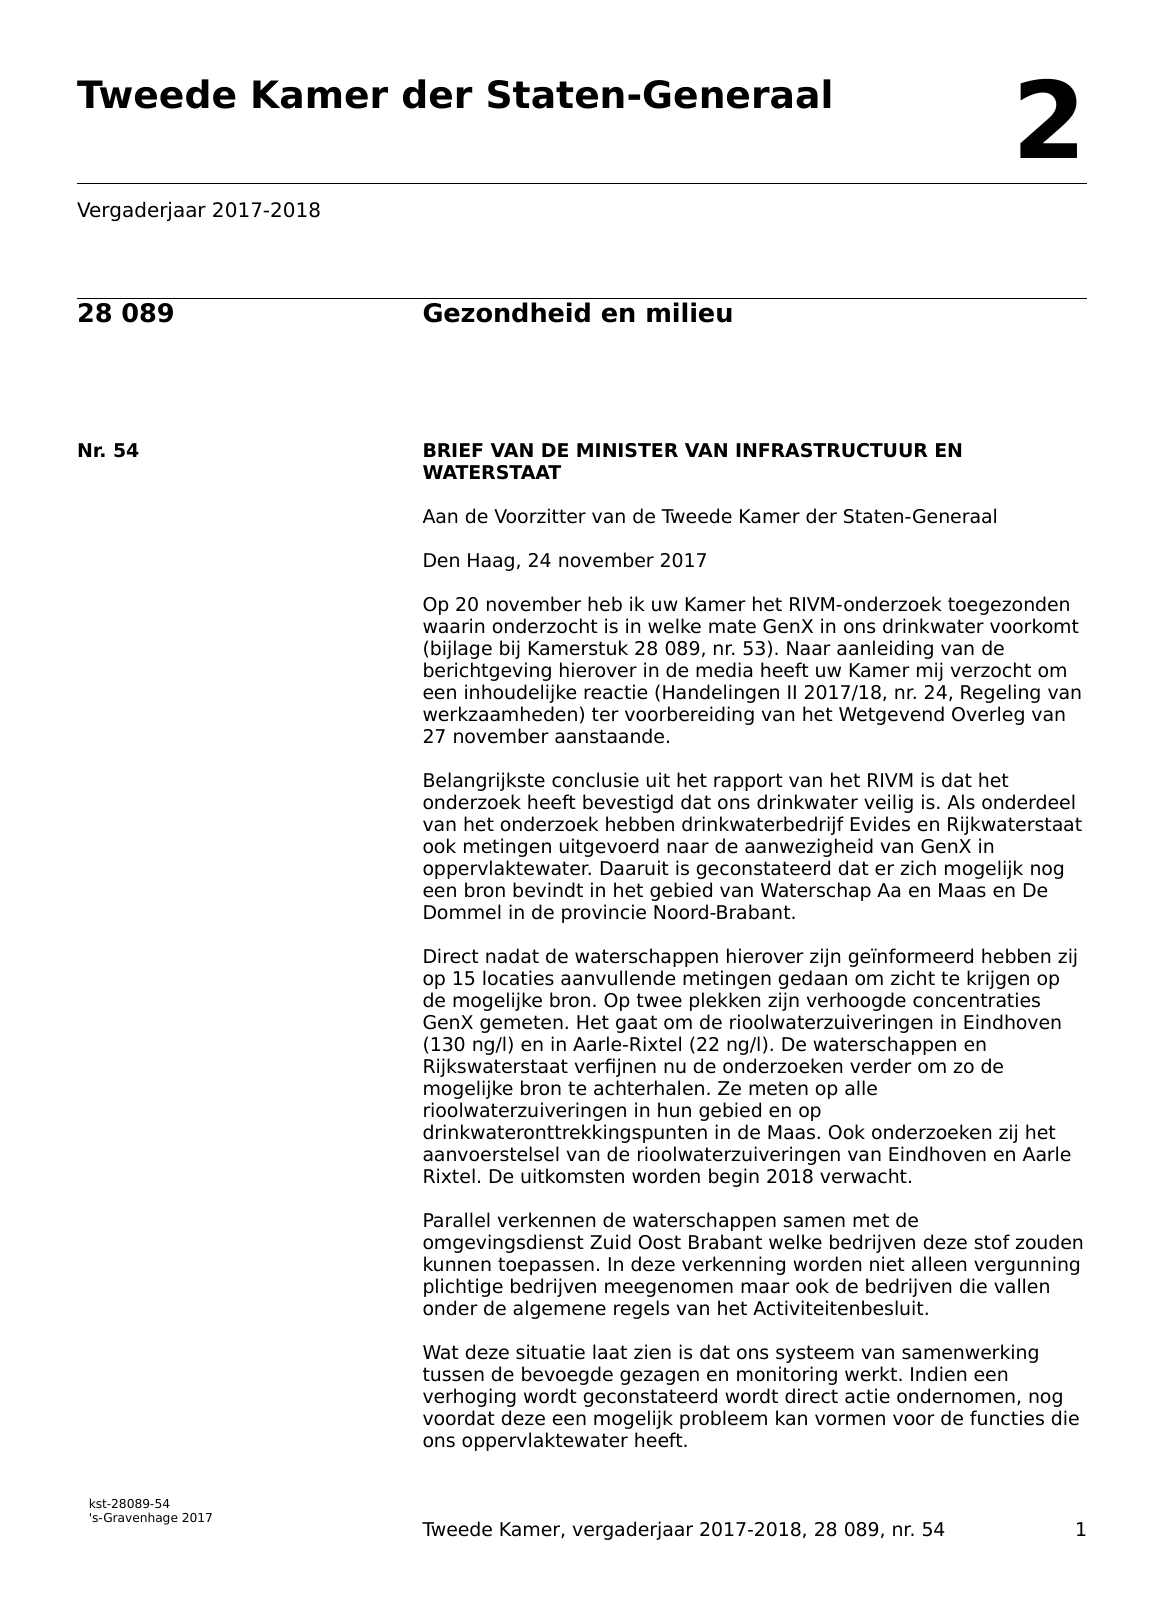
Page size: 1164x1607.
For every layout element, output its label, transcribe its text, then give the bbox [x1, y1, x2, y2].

text Parallel verkennen de waterschappen samen met de omgevingsdienst Zuid Oost Brabant welke bedrijven deze stof zouden kunnen toepassen. In deze verkenning worden niet alleen vergunning plichtige bedrijven meegenomen maar ook de bedrijven die vallen onder de algemene regels van het Activiteitenbesluit. [422, 1210, 1087, 1320]
text Op 20 november heb ik uw Kamer het RIVM-onderzoek toegezonden waarin onderzocht is in welke mate GenX in ons drinkwater voorkomt (bijlage bij Kamerstuk 28 089, nr. 53). Naar aanleiding van de berichtgeving hierover in de media heeft uw Kamer mij verzocht om een inhoudelijke reactie (Handelingen II 2017/18, nr. 24, Regeling van werkzaamheden) ter voorbereiding van het Wetgevend Overleg van 27 november aanstaande. [422, 594, 1087, 748]
table_header 2 [886, 59, 1087, 183]
text Belangrijkste conclusie uit het rapport van het RIVM is dat het onderzoek heeft bevestigd dat ons drinkwater veilig is. Als onderdeel van het onderzoek hebben drinkwaterbedrijf Evides en Rijkwaterstaat ook metingen uitgevoerd naar de aanwezigheid van GenX in oppervlaktewater. Daaruit is geconstateerd dat er zich mogelijk nog een bron bevindt in het gebied van Waterschap Aa en Maas en De Dommel in de provincie Noord-Brabant. [422, 770, 1087, 924]
text kst-28089-54 [88, 1497, 323, 1511]
text Wat deze situatie laat zien is dat ons systeem van samenwerking tussen de bevoegde gezagen en monitoring werkt. Indien een verhoging wordt geconstateerd wordt direct actie ondernomen, nog voordat deze een mogelijk probleem kan vormen voor de functies die ons oppervlaktewater heeft. [422, 1342, 1087, 1452]
text 's-Gravenhage 2017 [88, 1511, 323, 1525]
subtitle Nr. 54 BRIEF VAN DE MINISTER VAN INFRASTRUCTUUR EN WATERSTAAT [77, 440, 1087, 484]
text Aan de Voorzitter van de Tweede Kamer der Staten-Generaal [422, 506, 1087, 528]
text Den Haag, 24 november 2017 [422, 550, 1087, 572]
subtitle 28 089 Gezondheid en milieu [77, 299, 1087, 329]
text Direct nadat de waterschappen hierover zijn geïnformeerd hebben zij op 15 locaties aanvullende metingen gedaan om zicht te krijgen op de mogelijke bron. Op twee plekken zijn verhoogde concentraties GenX gemeten. Het gaat om de rioolwaterzuiveringen in Eindhoven (130 ng/l) en in Aarle-Rixtel (22 ng/l). De waterschappen en Rijkswaterstaat verfijnen nu de onderzoeken verder om zo de mogelijke bron te achterhalen. Ze meten op alle rioolwaterzuiveringen in hun gebied en op drinkwateronttrekkingspunten in de Maas. Ook onderzoeken zij het aanvoerstelsel van de rioolwaterzuiveringen van Eindhoven en Aarle Rixtel. De uitkomsten worden begin 2018 verwacht. [422, 946, 1087, 1188]
table_header Tweede Kamer der Staten-Generaal [77, 59, 886, 183]
table_cell Vergaderjaar 2017-2018 [77, 184, 1087, 298]
